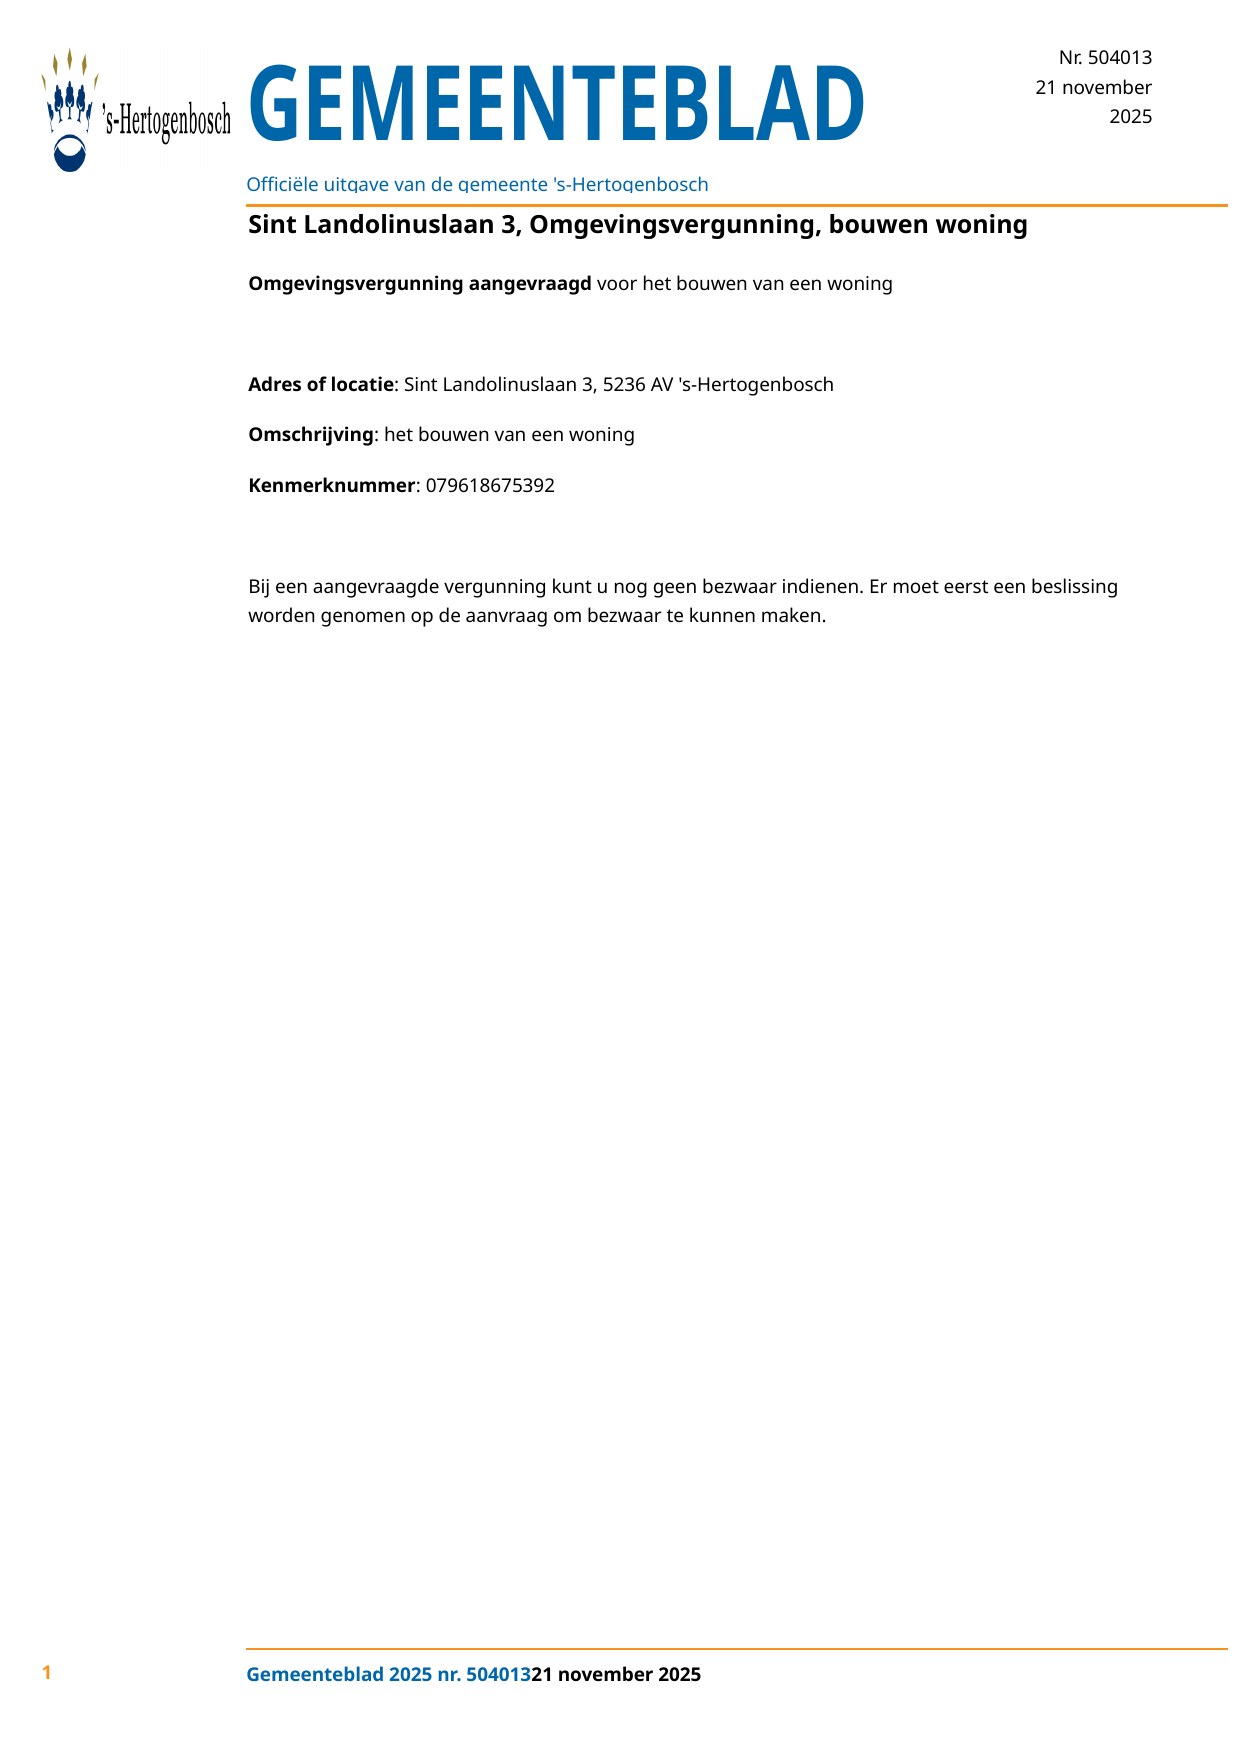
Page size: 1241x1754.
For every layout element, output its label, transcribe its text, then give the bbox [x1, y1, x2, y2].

text Kenmerknummer: 079618675392 [248, 472, 1152, 498]
picture [41, 47, 231, 172]
text Adres of locatie: Sint Landolinuslaan 3, 5236 AV 's-Hertogenbosch [248, 371, 1152, 397]
text Omschrijving: het bouwen van een woning [248, 422, 1152, 447]
text Omgevingsvergunning aangevraagd voor het bouwen van een woning [248, 270, 1152, 296]
text Sint Landolinuslaan 3, Omgevingsvergunning, bouwen woning [248, 207, 1152, 241]
text Bij een aangevraagde vergunning kunt u nog geen bezwaar indienen. Er moet eerst een beslissing worden genomen op de aanvraag om bezwaar te kunnen maken. [248, 573, 1152, 628]
